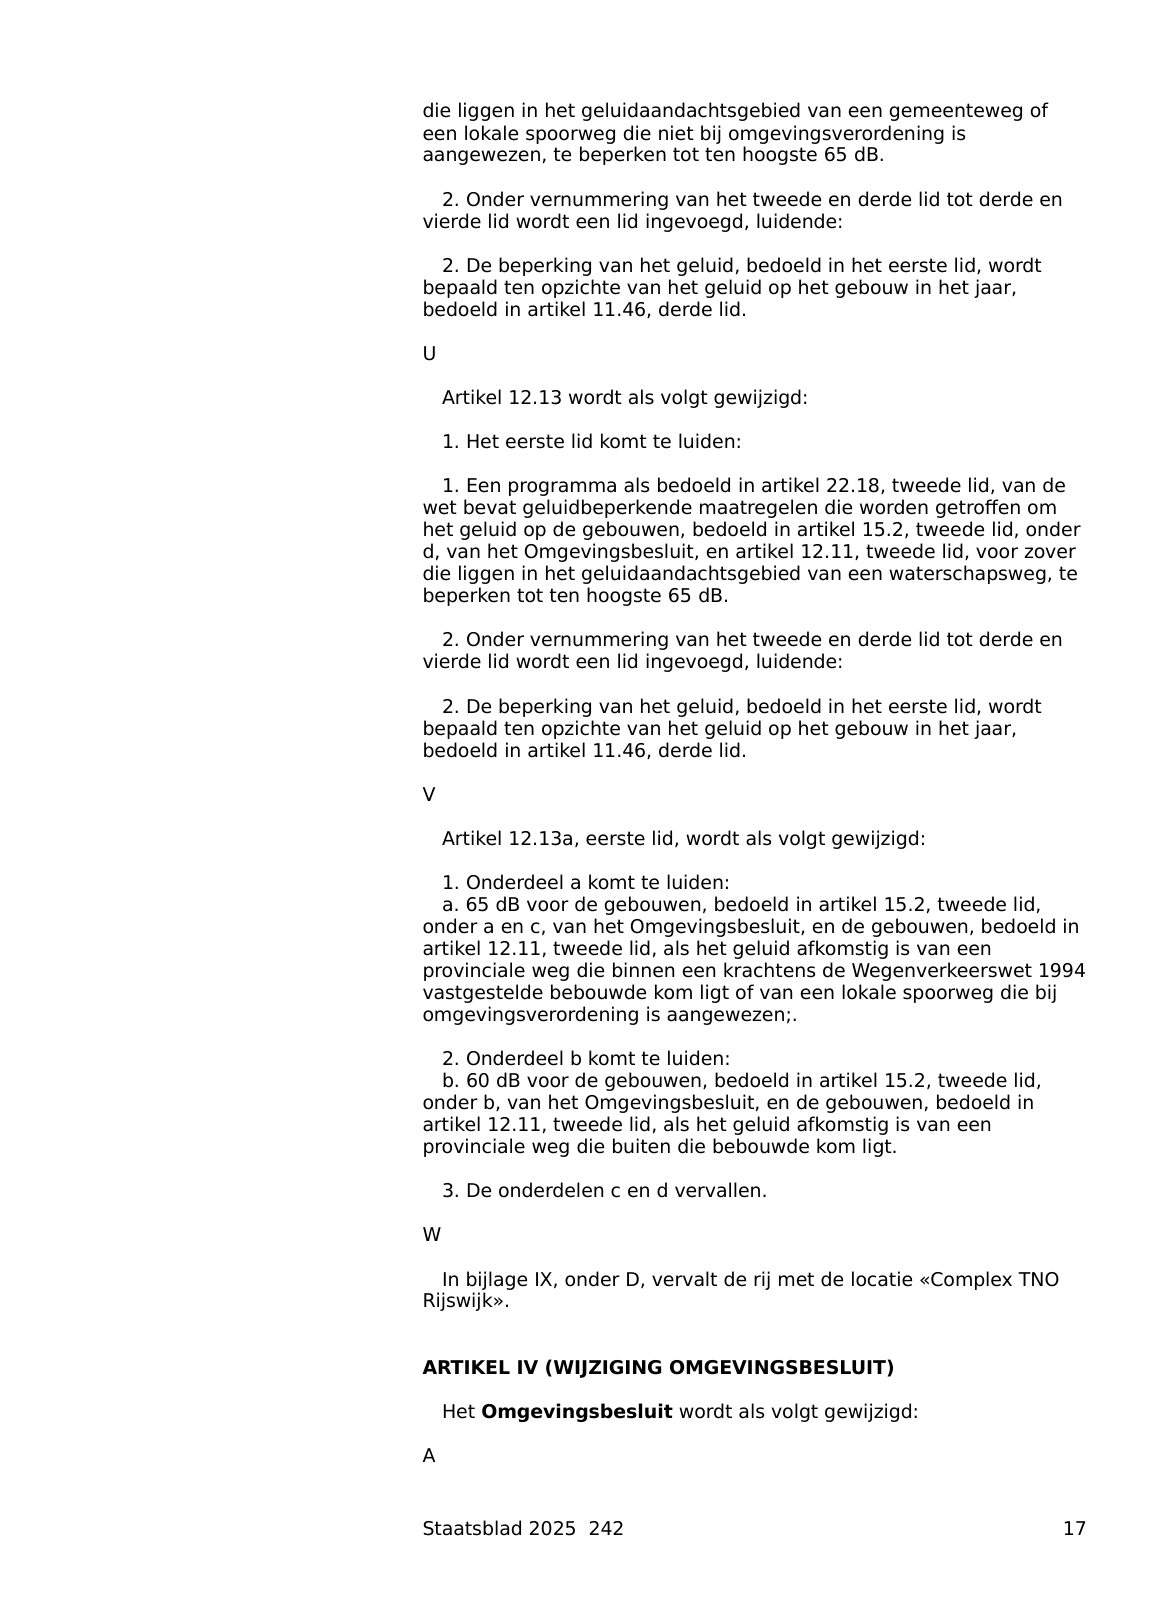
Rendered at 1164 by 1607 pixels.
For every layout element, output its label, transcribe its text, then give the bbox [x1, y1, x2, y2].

text b. 60 dB voor de gebouwen, bedoeld in artikel 15.2, tweede lid, onder b, van het Omgevingsbesluit, en de gebouwen, bedoeld in artikel 12.11, tweede lid, als het geluid afkomstig is van een provinciale weg die buiten die bebouwde kom ligt. [422, 1070, 1087, 1158]
text U [422, 343, 1087, 365]
text die liggen in het geluidaandachtsgebied van een gemeenteweg of een lokale spoorweg die niet bij omgevingsverordening is aangewezen, te beperken tot ten hoogste 65 dB. [422, 100, 1087, 166]
text Artikel 12.13a, eerste lid, wordt als volgt gewijzigd: [422, 828, 1087, 850]
subtitle ARTIKEL IV (WIJZIGING OMGEVINGSBESLUIT) [422, 1357, 1087, 1379]
text Het Omgevingsbesluit wordt als volgt gewijzigd: [422, 1401, 1087, 1423]
text W [422, 1224, 1087, 1246]
text 3. De onderdelen c en d vervallen. [422, 1180, 1087, 1202]
text 2. De beperking van het geluid, bedoeld in het eerste lid, wordt bepaald ten opzichte van het geluid op het gebouw in het jaar, bedoeld in artikel 11.46, derde lid. [422, 255, 1087, 321]
text A [422, 1445, 1087, 1467]
text 2. Onder vernummering van het tweede en derde lid tot derde en vierde lid wordt een lid ingevoegd, luidende: [422, 188, 1087, 232]
text a. 65 dB voor de gebouwen, bedoeld in artikel 15.2, tweede lid, onder a en c, van het Omgevingsbesluit, en de gebouwen, bedoeld in artikel 12.11, tweede lid, als het geluid afkomstig is van een provinciale weg die binnen een krachtens de Wegenverkeerswet 1994 vastgestelde bebouwde kom ligt of van een lokale spoorweg die bij omgevingsverordening is aangewezen;. [422, 894, 1087, 1026]
text 1. Onderdeel a komt te luiden: [422, 872, 1087, 894]
text 1. Het eerste lid komt te luiden: [422, 431, 1087, 453]
text V [422, 784, 1087, 806]
text In bijlage IX, onder D, vervalt de rij met de locatie «Complex TNO Rijswijk». [422, 1268, 1087, 1312]
text 1. Een programma als bedoeld in artikel 22.18, tweede lid, van de wet bevat geluidbeperkende maatregelen die worden getroffen om het geluid op de gebouwen, bedoeld in artikel 15.2, tweede lid, onder d, van het Omgevingsbesluit, en artikel 12.11, tweede lid, voor zover die liggen in het geluidaandachtsgebied van een waterschapsweg, te beperken tot ten hoogste 65 dB. [422, 475, 1087, 607]
text Artikel 12.13 wordt als volgt gewijzigd: [422, 387, 1087, 409]
text 2. De beperking van het geluid, bedoeld in het eerste lid, wordt bepaald ten opzichte van het geluid op het gebouw in het jaar, bedoeld in artikel 11.46, derde lid. [422, 696, 1087, 761]
text 2. Onder vernummering van het tweede en derde lid tot derde en vierde lid wordt een lid ingevoegd, luidende: [422, 629, 1087, 673]
text 2. Onderdeel b komt te luiden: [422, 1048, 1087, 1070]
